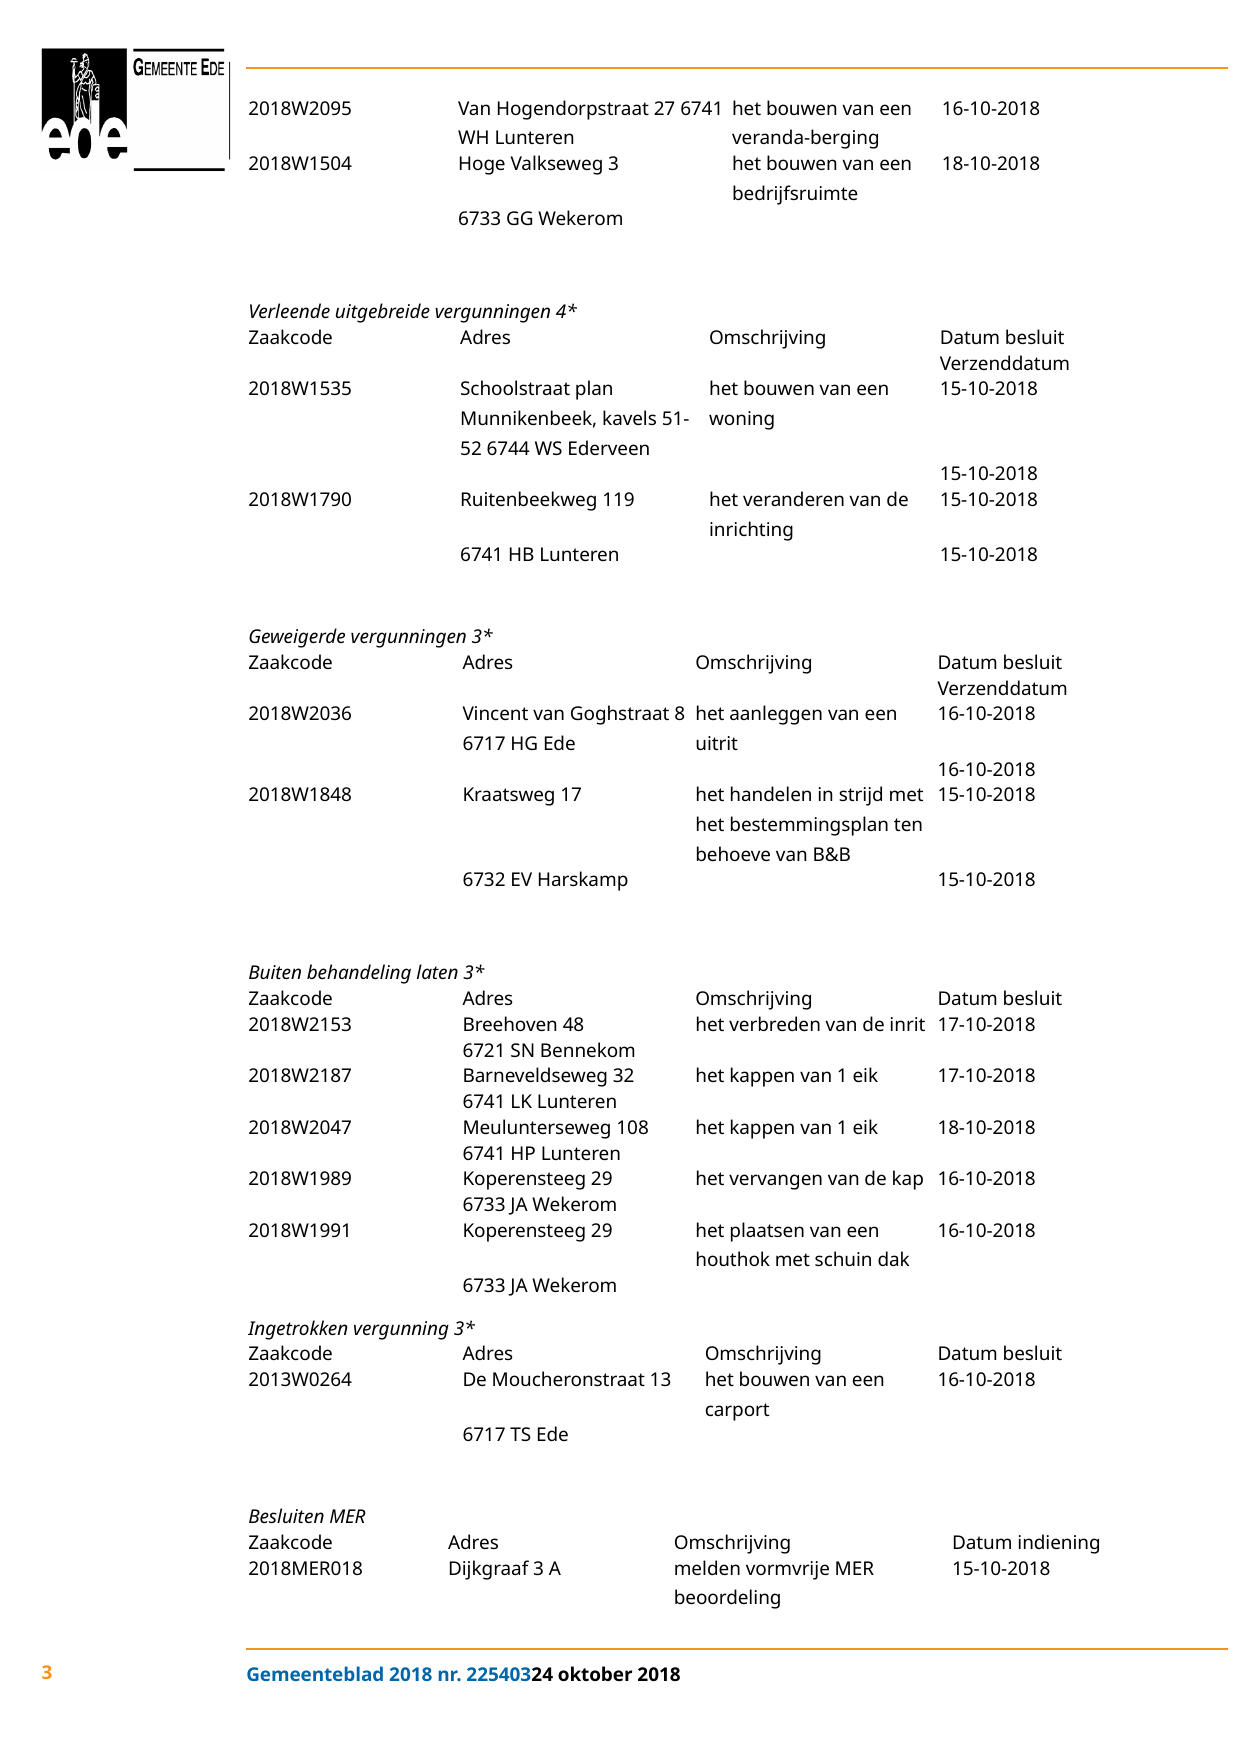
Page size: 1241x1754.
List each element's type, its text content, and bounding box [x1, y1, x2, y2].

table_cell [248, 756, 462, 782]
table_cell [937, 1088, 1152, 1114]
table_cell het plaatsen van een houthok met schuin dak [695, 1217, 937, 1272]
table_cell 15-10-2018 [952, 1555, 1152, 1610]
table_cell Ruitenbeekweg 119 [460, 486, 709, 542]
table_cell 6733 JA Wekerom [462, 1272, 695, 1298]
table_cell [937, 1272, 1152, 1298]
table_header Adres [462, 985, 695, 1011]
text Besluiten MER [248, 1503, 1152, 1529]
picture [41, 47, 231, 172]
table_header Datum besluit [937, 985, 1152, 1011]
table_header Zaakcode [248, 649, 462, 675]
table_cell 15-10-2018 [937, 782, 1152, 867]
table_cell [462, 756, 695, 782]
table_cell [732, 205, 942, 231]
table_cell [709, 542, 939, 567]
table_cell 6721 SN Bennekom [462, 1037, 695, 1062]
table_header Adres [462, 649, 695, 675]
table_cell het bouwen van een bedrijfsruimte [732, 150, 942, 205]
table_cell Hoge Valkseweg 3 [458, 150, 732, 205]
table_cell 2018W2036 [248, 701, 462, 756]
table_cell 6741 HP Lunteren [462, 1140, 695, 1165]
table_header Omschrijving [695, 649, 937, 675]
table_cell 18-10-2018 [937, 1114, 1152, 1140]
table_cell Verzenddatum [937, 675, 1152, 701]
table_cell 2018W1504 [248, 150, 458, 205]
table_cell het kappen van 1 eik [695, 1063, 937, 1088]
table_cell het kappen van 1 eik [695, 1114, 937, 1140]
table_cell [695, 756, 937, 782]
table_cell [695, 1088, 937, 1114]
table_cell 16-10-2018 [942, 95, 1152, 150]
table_cell het aanleggen van een uitrit [695, 701, 937, 756]
table_cell 15-10-2018 [940, 486, 1152, 542]
table_cell Koperensteeg 29 [462, 1217, 695, 1272]
table_header Datum indiening [952, 1529, 1152, 1555]
table_cell [937, 1191, 1152, 1217]
table_cell 17-10-2018 [937, 1063, 1152, 1088]
table_cell 15-10-2018 [940, 376, 1152, 461]
table_cell Meulunterseweg 108 [462, 1114, 695, 1140]
table_cell 6732 EV Harskamp [462, 867, 695, 892]
table_cell Van Hogendorpstraat 27 6741 WH Lunteren [458, 95, 732, 150]
table_cell [462, 675, 695, 701]
table_cell Verzenddatum [940, 350, 1152, 376]
table_cell [248, 1272, 462, 1298]
table_cell [248, 867, 462, 892]
table_cell Dijkgraaf 3 A [448, 1555, 674, 1610]
table_cell het veranderen van de inrichting [709, 486, 939, 542]
table_cell [695, 1140, 937, 1165]
table_cell 2018W2187 [248, 1063, 462, 1088]
table_cell [248, 1140, 462, 1165]
table_cell [942, 205, 1152, 231]
table_cell 2018W1989 [248, 1165, 462, 1191]
table_header Omschrijving [695, 985, 937, 1011]
table_cell Breehoven 48 [462, 1011, 695, 1037]
table_cell 17-10-2018 [937, 1011, 1152, 1037]
table_cell 16-10-2018 [937, 1165, 1152, 1191]
table_cell 2018W1790 [248, 486, 460, 542]
table_header Datum besluit [937, 1341, 1152, 1366]
table_header Datum besluit [937, 649, 1152, 675]
table_cell het bouwen van een carport [705, 1366, 937, 1422]
table_cell [248, 350, 460, 376]
table_header Omschrijving [674, 1529, 952, 1555]
table_cell Koperensteeg 29 [462, 1165, 695, 1191]
table_cell melden vormvrije MER beoordeling [674, 1555, 952, 1610]
table_cell [695, 1037, 937, 1062]
table_cell het verbreden van de inrit [695, 1011, 937, 1037]
table_cell 15-10-2018 [940, 542, 1152, 567]
table_cell 16-10-2018 [937, 1366, 1152, 1422]
table_cell Schoolstraat plan Munnikenbeek, kavels 51-52 6744 WS Ederveen [460, 376, 709, 461]
table_header Datum besluit [940, 324, 1152, 350]
table_cell het handelen in strijd met het bestemmingsplan ten behoeve van B&B [695, 782, 937, 867]
table_cell 6733 JA Wekerom [462, 1191, 695, 1217]
table_cell 16-10-2018 [937, 701, 1152, 756]
table_cell [695, 1191, 937, 1217]
table_cell [248, 542, 460, 567]
text Ingetrokken vergunning 3* [248, 1315, 1152, 1340]
table_cell het vervangen van de kap [695, 1165, 937, 1191]
table_header Zaakcode [248, 1341, 462, 1366]
table_cell 16-10-2018 [937, 756, 1152, 782]
table_cell het bouwen van een veranda-berging [732, 95, 942, 150]
table_header Omschrijving [705, 1341, 937, 1366]
table_cell 2013W0264 [248, 1366, 462, 1422]
table_cell Vincent van Goghstraat 8 6717 HG Ede [462, 701, 695, 756]
table_cell Barneveldseweg 32 [462, 1063, 695, 1088]
table_cell Kraatsweg 17 [462, 782, 695, 867]
table_cell [709, 461, 939, 486]
table_cell 2018W1848 [248, 782, 462, 867]
table_cell 6741 HB Lunteren [460, 542, 709, 567]
table_cell 2018W2153 [248, 1011, 462, 1037]
table_cell 6733 GG Wekerom [458, 205, 732, 231]
table_header Adres [448, 1529, 674, 1555]
table_cell 2018W1991 [248, 1217, 462, 1272]
table_cell [248, 461, 460, 486]
table_cell 18-10-2018 [942, 150, 1152, 205]
table_cell [937, 1037, 1152, 1062]
table_cell [695, 867, 937, 892]
table_cell [248, 1088, 462, 1114]
table_cell [460, 350, 709, 376]
table_header Zaakcode [248, 1529, 448, 1555]
table_cell [248, 1037, 462, 1062]
text Verleende uitgebreide vergunningen 4* [248, 298, 1152, 324]
table_cell 15-10-2018 [940, 461, 1152, 486]
table_cell [937, 1140, 1152, 1165]
table_cell [695, 675, 937, 701]
table_cell 16-10-2018 [937, 1217, 1152, 1272]
table_cell De Moucheronstraat 13 [462, 1366, 704, 1422]
table_cell [248, 205, 458, 231]
table_header Omschrijving [709, 324, 939, 350]
table_cell [248, 1191, 462, 1217]
table_cell [705, 1422, 937, 1447]
table_cell [460, 461, 709, 486]
table_cell 2018W2047 [248, 1114, 462, 1140]
table_cell 15-10-2018 [937, 867, 1152, 892]
table_cell [709, 350, 939, 376]
table_cell 6717 TS Ede [462, 1422, 704, 1447]
table_cell [937, 1422, 1152, 1447]
table_cell 2018W1535 [248, 376, 460, 461]
table_header Zaakcode [248, 985, 462, 1011]
table_cell het bouwen van een woning [709, 376, 939, 461]
text Buiten behandeling laten 3* [248, 959, 1152, 985]
table_header Zaakcode [248, 324, 460, 350]
table_cell 6741 LK Lunteren [462, 1088, 695, 1114]
table_cell [248, 1422, 462, 1447]
table_header Adres [460, 324, 709, 350]
table_cell 2018W2095 [248, 95, 458, 150]
table_cell [695, 1272, 937, 1298]
table_header Adres [462, 1341, 704, 1366]
table_cell [248, 675, 462, 701]
text Geweigerde vergunningen 3* [248, 623, 1152, 649]
table_cell 2018MER018 [248, 1555, 448, 1610]
